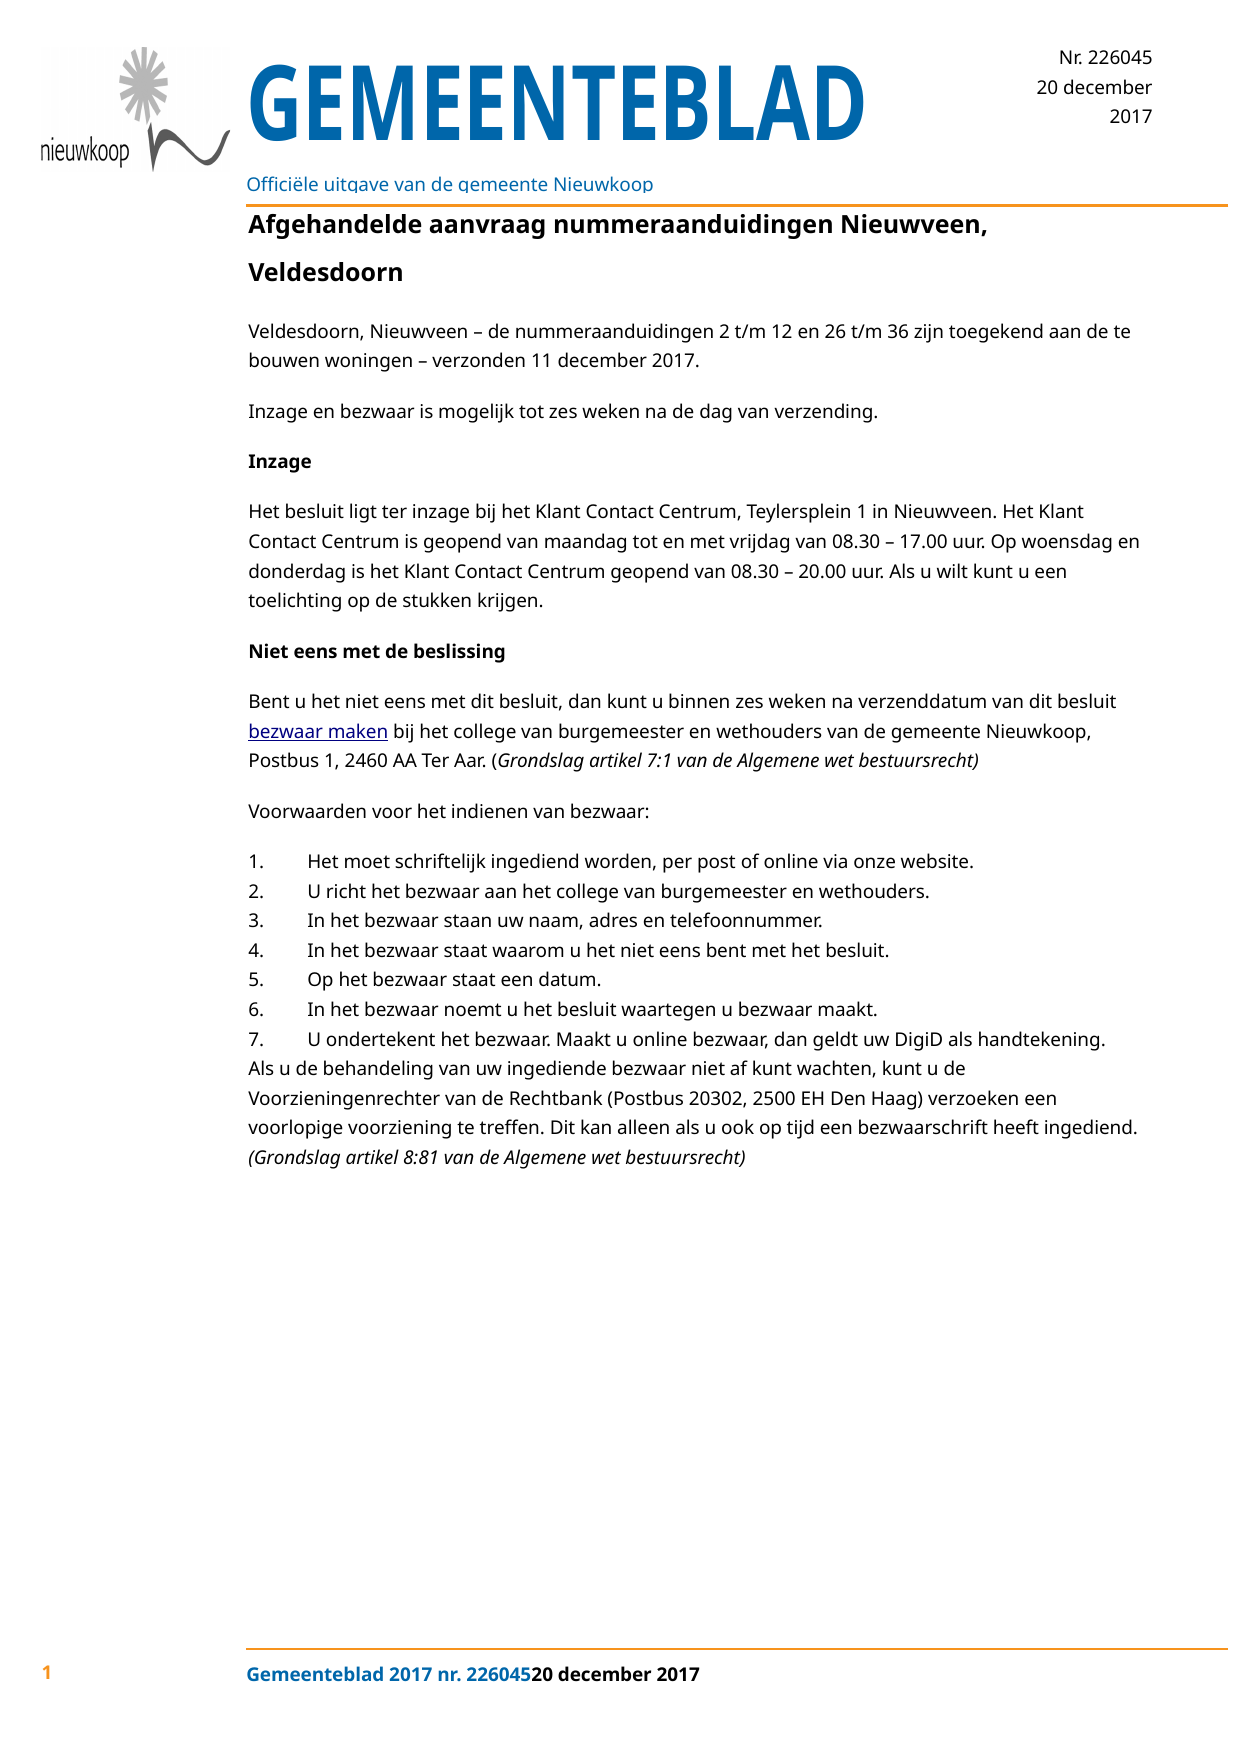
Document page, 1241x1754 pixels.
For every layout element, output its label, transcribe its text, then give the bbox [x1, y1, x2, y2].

text Inzage en bezwaar is mogelijk tot zes weken na de dag van verzending. [248, 398, 1152, 424]
text Niet eens met de beslissing [248, 638, 1152, 664]
list U ondertekent het bezwaar. Maakt u online bezwaar, dan geldt uw DigiD als handtekening. [248, 1026, 1152, 1052]
picture [41, 47, 231, 172]
list Het moet schriftelijk ingediend worden, per post of online via onze website. [248, 848, 1152, 874]
list Op het bezwaar staat een datum. [248, 967, 1152, 992]
text Als u de behandeling van uw ingediende bezwaar niet af kunt wachten, kunt u de Voorzieningenrechter van de Rechtbank (Postbus 20302, 2500 EH Den Haag) verzoeken een voorlopige voorziening te treffen. Dit kan alleen als u ook op tijd een bezwaarschrift heeft ingediend. (Grondslag artikel 8:81 van de Algemene wet bestuursrecht) [248, 1055, 1152, 1170]
text Veldesdoorn, Nieuwveen – de nummeraanduidingen 2 t/m 12 en 26 t/m 36 zijn toegekend aan de te bouwen woningen – verzonden 11 december 2017. [248, 318, 1152, 373]
text Het besluit ligt ter inzage bij het Klant Contact Centrum, Teylersplein 1 in Nieuwveen. Het Klant Contact Centrum is geopend van maandag tot en met vrijdag van 08.30 – 17.00 uur. Op woensdag en donderdag is het Klant Contact Centrum geopend van 08.30 – 20.00 uur. Als u wilt kunt u een toelichting op de stukken krijgen. [248, 499, 1152, 613]
text Inzage [248, 448, 1152, 474]
text Afgehandelde aanvraag nummeraanduidingen Nieuwveen, Veldesdoorn [248, 207, 1152, 288]
text Bent u het niet eens met dit besluit, dan kunt u binnen zes weken na verzenddatum van dit besluit bezwaar maken bij het college van burgemeester en wethouders van de gemeente Nieuwkoop, Postbus 1, 2460 AA Ter Aar. (Grondslag artikel 7:1 van de Algemene wet bestuursrecht) [248, 688, 1152, 773]
list In het bezwaar staat waarom u het niet eens bent met het besluit. [248, 937, 1152, 963]
list In het bezwaar noemt u het besluit waartegen u bezwaar maakt. [248, 996, 1152, 1022]
list In het bezwaar staan uw naam, adres en telefoonnummer. [248, 907, 1152, 933]
list U richt het bezwaar aan het college van burgemeester en wethouders. [248, 878, 1152, 904]
text Voorwaarden voor het indienen van bezwaar: [248, 798, 1152, 824]
